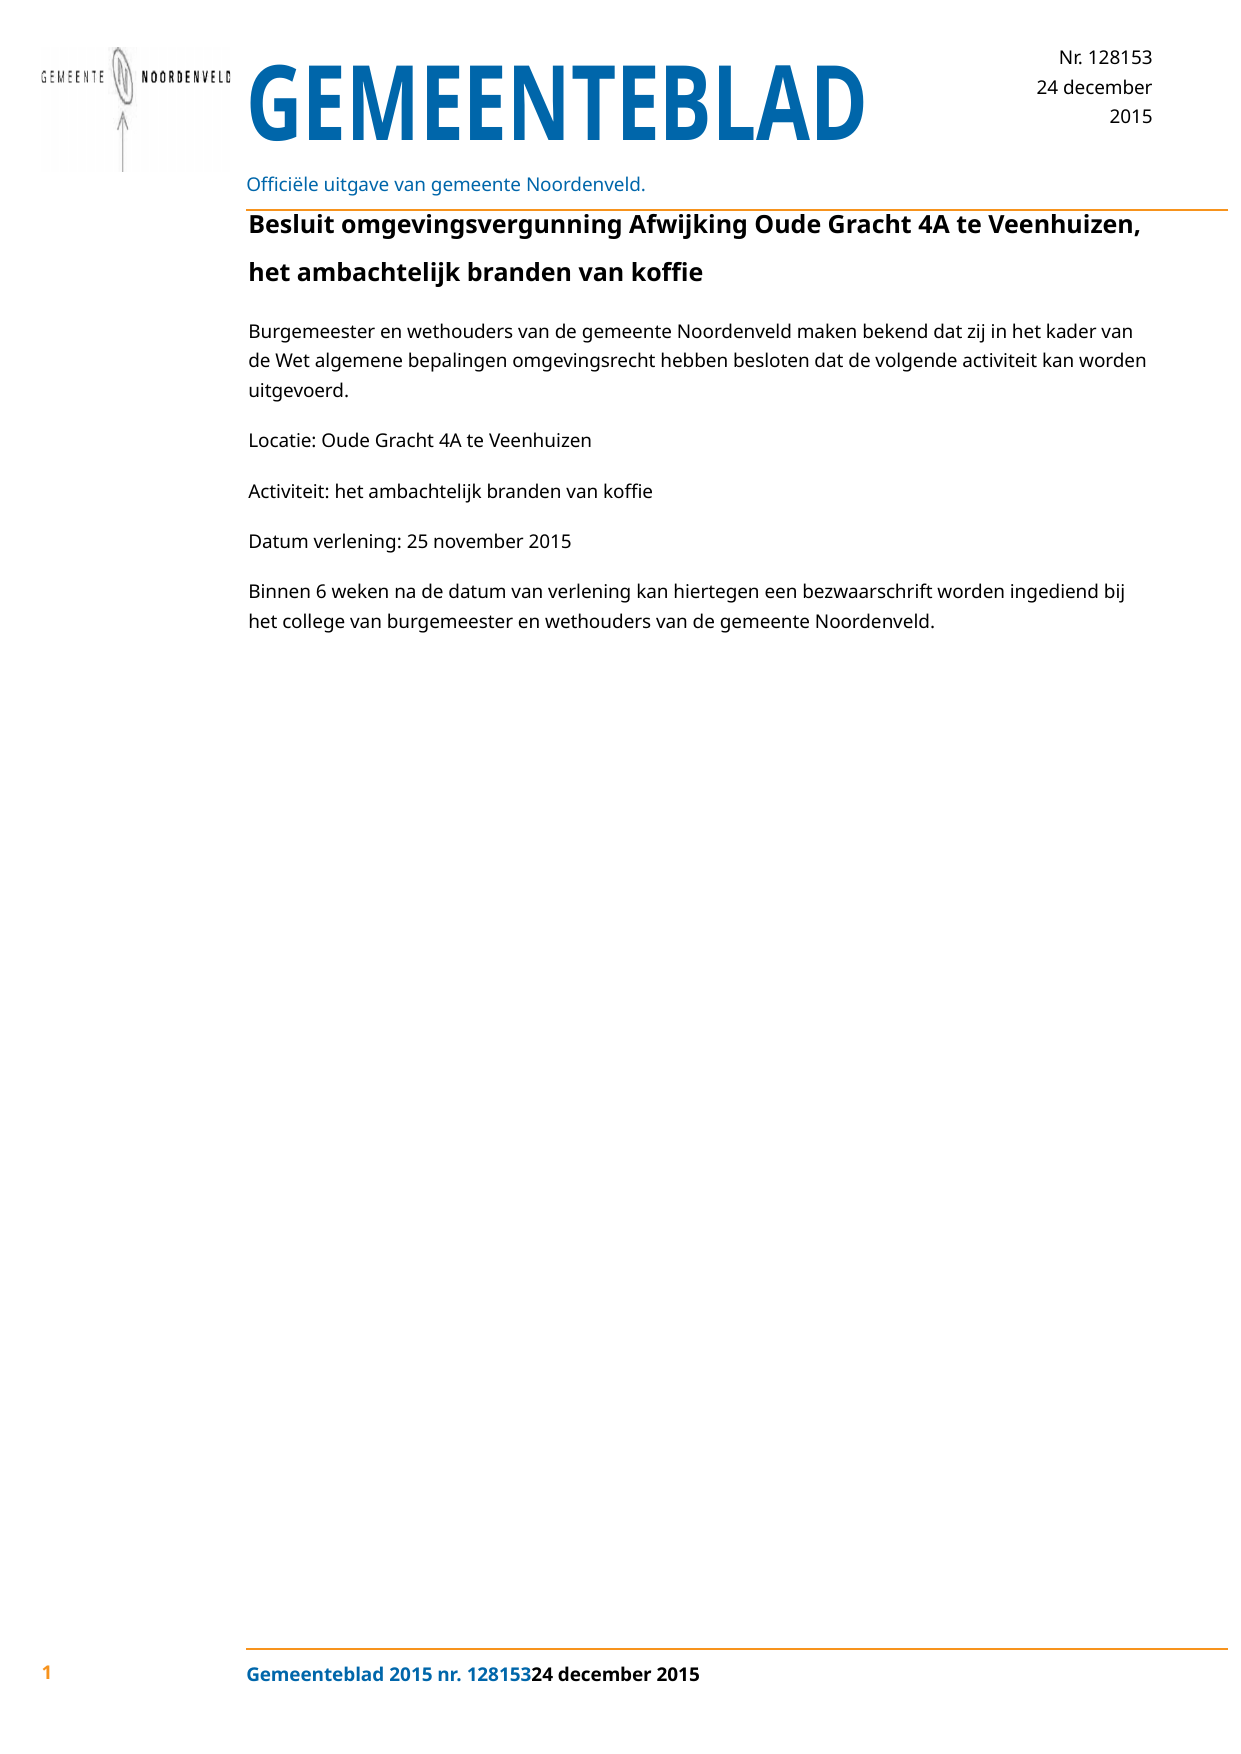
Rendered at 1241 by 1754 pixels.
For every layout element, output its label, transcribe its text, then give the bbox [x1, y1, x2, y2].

text Activiteit: het ambachtelijk branden van koffie [248, 478, 1152, 504]
text Besluit omgevingsvergunning Afwijking Oude Gracht 4A te Veenhuizen, het ambachtelijk branden van koffie [248, 211, 1152, 288]
text Locatie: Oude Gracht 4A te Veenhuizen [248, 427, 1152, 453]
text Binnen 6 weken na de datum van verlening kan hiertegen een bezwaarschrift worden ingediend bij het college van burgemeester en wethouders van de gemeente Noordenveld. [248, 579, 1152, 634]
text Datum verlening: 25 november 2015 [248, 528, 1152, 554]
text Burgemeester en wethouders van de gemeente Noordenveld maken bekend dat zij in het kader van de Wet algemene bepalingen omgevingsrecht hebben besloten dat de volgende activiteit kan worden uitgevoerd. [248, 318, 1152, 403]
picture [41, 47, 231, 172]
